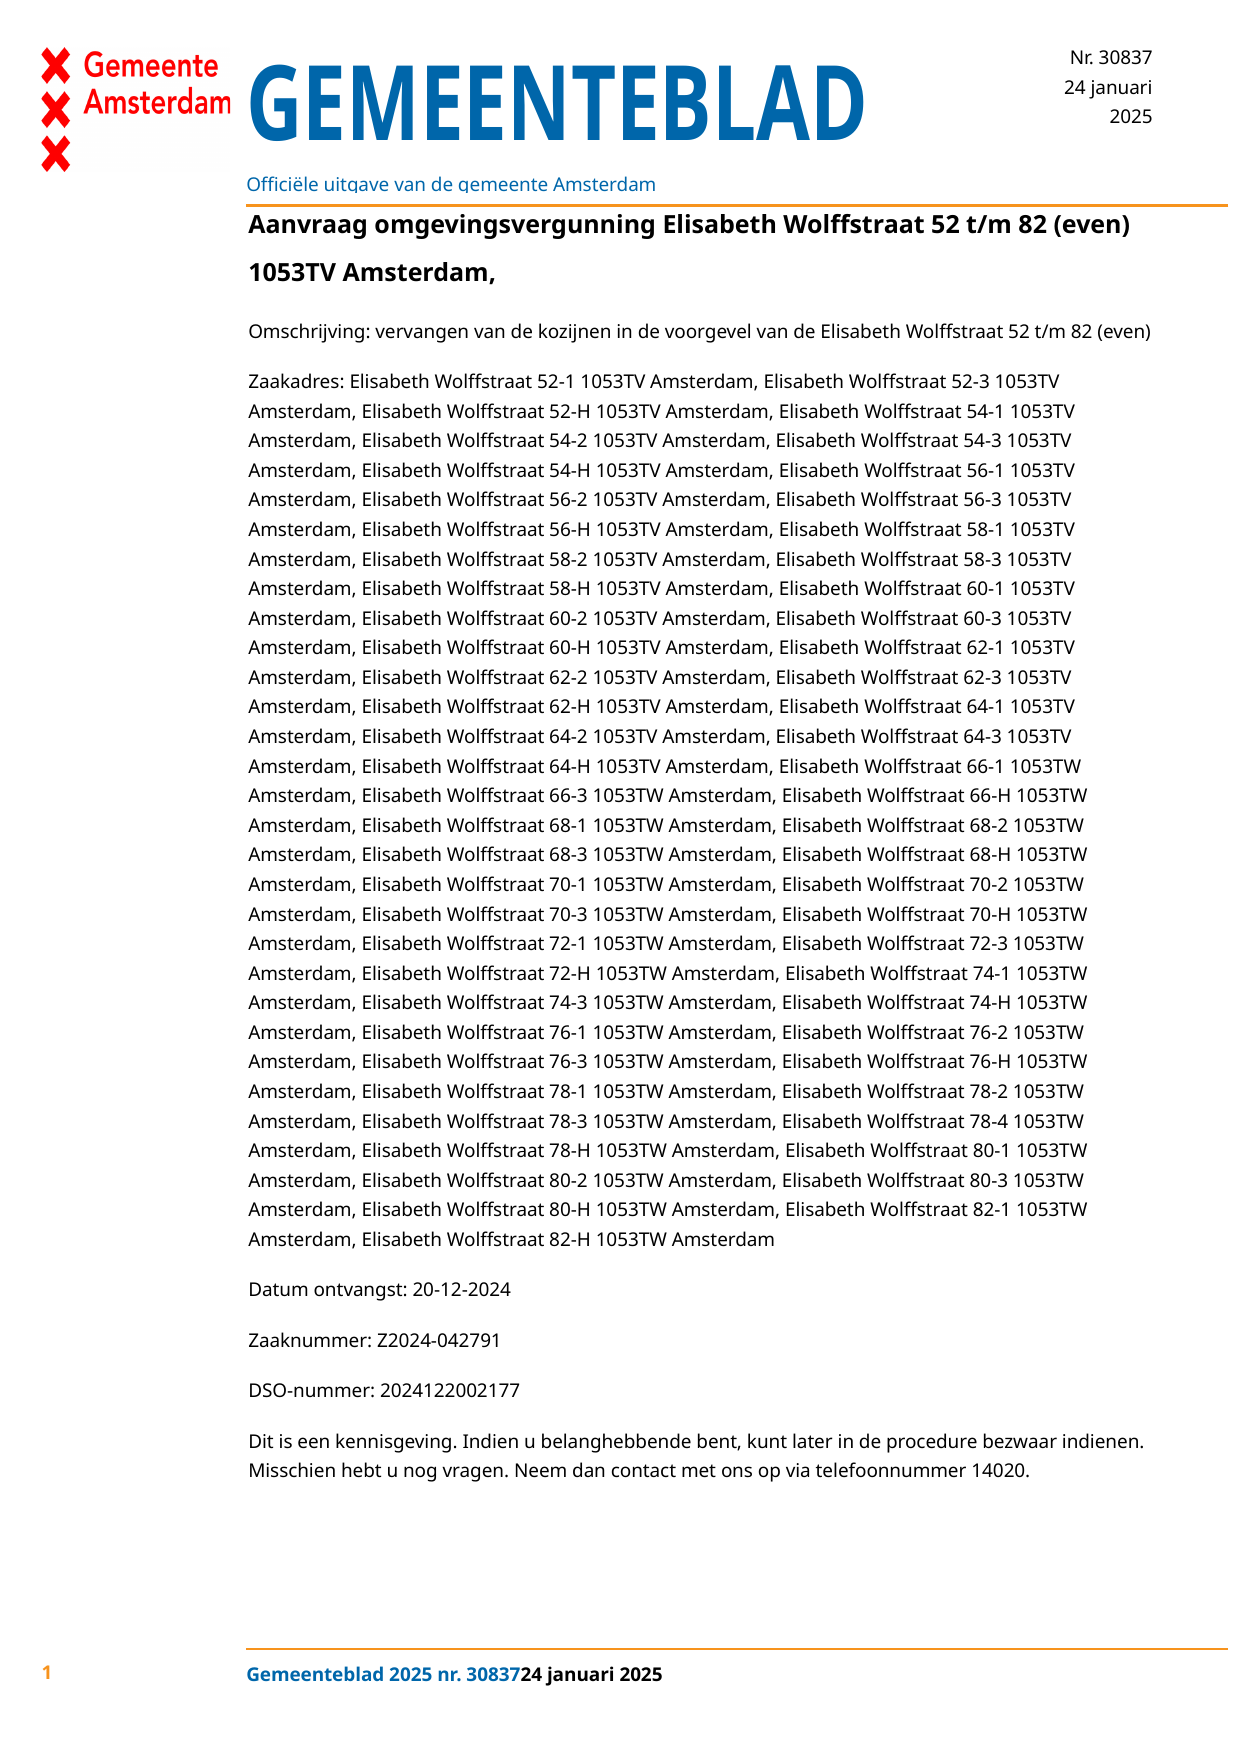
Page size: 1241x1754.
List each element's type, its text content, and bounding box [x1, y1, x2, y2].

text Aanvraag omgevingsvergunning Elisabeth Wolffstraat 52 t/m 82 (even) 1053TV Amsterdam, [248, 207, 1152, 288]
text Zaakadres: Elisabeth Wolffstraat 52-1 1053TV Amsterdam, Elisabeth Wolffstraat 52-3 1053TV Amsterdam, Elisabeth Wolffstraat 52-H 1053TV Amsterdam, Elisabeth Wolffstraat 54-1 1053TV Amsterdam, Elisabeth Wolffstraat 54-2 1053TV Amsterdam, Elisabeth Wolffstraat 54-3 1053TV Amsterdam, Elisabeth Wolffstraat 54-H 1053TV Amsterdam, Elisabeth Wolffstraat 56-1 1053TV Amsterdam, Elisabeth Wolffstraat 56-2 1053TV Amsterdam, Elisabeth Wolffstraat 56-3 1053TV Amsterdam, Elisabeth Wolffstraat 56-H 1053TV Amsterdam, Elisabeth Wolffstraat 58-1 1053TV Amsterdam, Elisabeth Wolffstraat 58-2 1053TV Amsterdam, Elisabeth Wolffstraat 58-3 1053TV Amsterdam, Elisabeth Wolffstraat 58-H 1053TV Amsterdam, Elisabeth Wolffstraat 60-1 1053TV Amsterdam, Elisabeth Wolffstraat 60-2 1053TV Amsterdam, Elisabeth Wolffstraat 60-3 1053TV Amsterdam, Elisabeth Wolffstraat 60-H 1053TV Amsterdam, Elisabeth Wolffstraat 62-1 1053TV Amsterdam, Elisabeth Wolffstraat 62-2 1053TV Amsterdam, Elisabeth Wolffstraat 62-3 1053TV Amsterdam, Elisabeth Wolffstraat 62-H 1053TV Amsterdam, Elisabeth Wolffstraat 64-1 1053TV Amsterdam, Elisabeth Wolffstraat 64-2 1053TV Amsterdam, Elisabeth Wolffstraat 64-3 1053TV Amsterdam, Elisabeth Wolffstraat 64-H 1053TV Amsterdam, Elisabeth Wolffstraat 66-1 1053TW Amsterdam, Elisabeth Wolffstraat 66-3 1053TW Amsterdam, Elisabeth Wolffstraat 66-H 1053TW Amsterdam, Elisabeth Wolffstraat 68-1 1053TW Amsterdam, Elisabeth Wolffstraat 68-2 1053TW Amsterdam, Elisabeth Wolffstraat 68-3 1053TW Amsterdam, Elisabeth Wolffstraat 68-H 1053TW Amsterdam, Elisabeth Wolffstraat 70-1 1053TW Amsterdam, Elisabeth Wolffstraat 70-2 1053TW Amsterdam, Elisabeth Wolffstraat 70-3 1053TW Amsterdam, Elisabeth Wolffstraat 70-H 1053TW Amsterdam, Elisabeth Wolffstraat 72-1 1053TW Amsterdam, Elisabeth Wolffstraat 72-3 1053TW Amsterdam, Elisabeth Wolffstraat 72-H 1053TW Amsterdam, Elisabeth Wolffstraat 74-1 1053TW Amsterdam, Elisabeth Wolffstraat 74-3 1053TW Amsterdam, Elisabeth Wolffstraat 74-H 1053TW Amsterdam, Elisabeth Wolffstraat 76-1 1053TW Amsterdam, Elisabeth Wolffstraat 76-2 1053TW Amsterdam, Elisabeth Wolffstraat 76-3 1053TW Amsterdam, Elisabeth Wolffstraat 76-H 1053TW Amsterdam, Elisabeth Wolffstraat 78-1 1053TW Amsterdam, Elisabeth Wolffstraat 78-2 1053TW Amsterdam, Elisabeth Wolffstraat 78-3 1053TW Amsterdam, Elisabeth Wolffstraat 78-4 1053TW Amsterdam, Elisabeth Wolffstraat 78-H 1053TW Amsterdam, Elisabeth Wolffstraat 80-1 1053TW Amsterdam, Elisabeth Wolffstraat 80-2 1053TW Amsterdam, Elisabeth Wolffstraat 80-3 1053TW Amsterdam, Elisabeth Wolffstraat 80-H 1053TW Amsterdam, Elisabeth Wolffstraat 82-1 1053TW Amsterdam, Elisabeth Wolffstraat 82-H 1053TW Amsterdam [248, 368, 1152, 1252]
text Datum ontvangst: 20-12-2024 [248, 1277, 1152, 1302]
text Dit is een kennisgeving. Indien u belanghebbende bent, kunt later in de procedure bezwaar indienen. Misschien hebt u nog vragen. Neem dan contact met ons op via telefoonnummer 14020. [248, 1428, 1152, 1483]
picture [41, 47, 231, 172]
text Omschrijving: vervangen van de kozijnen in de voorgevel van de Elisabeth Wolffstraat 52 t/m 82 (even) [248, 318, 1152, 344]
text DSO-nummer: 2024122002177 [248, 1377, 1152, 1403]
text Zaaknummer: Z2024-042791 [248, 1327, 1152, 1353]
